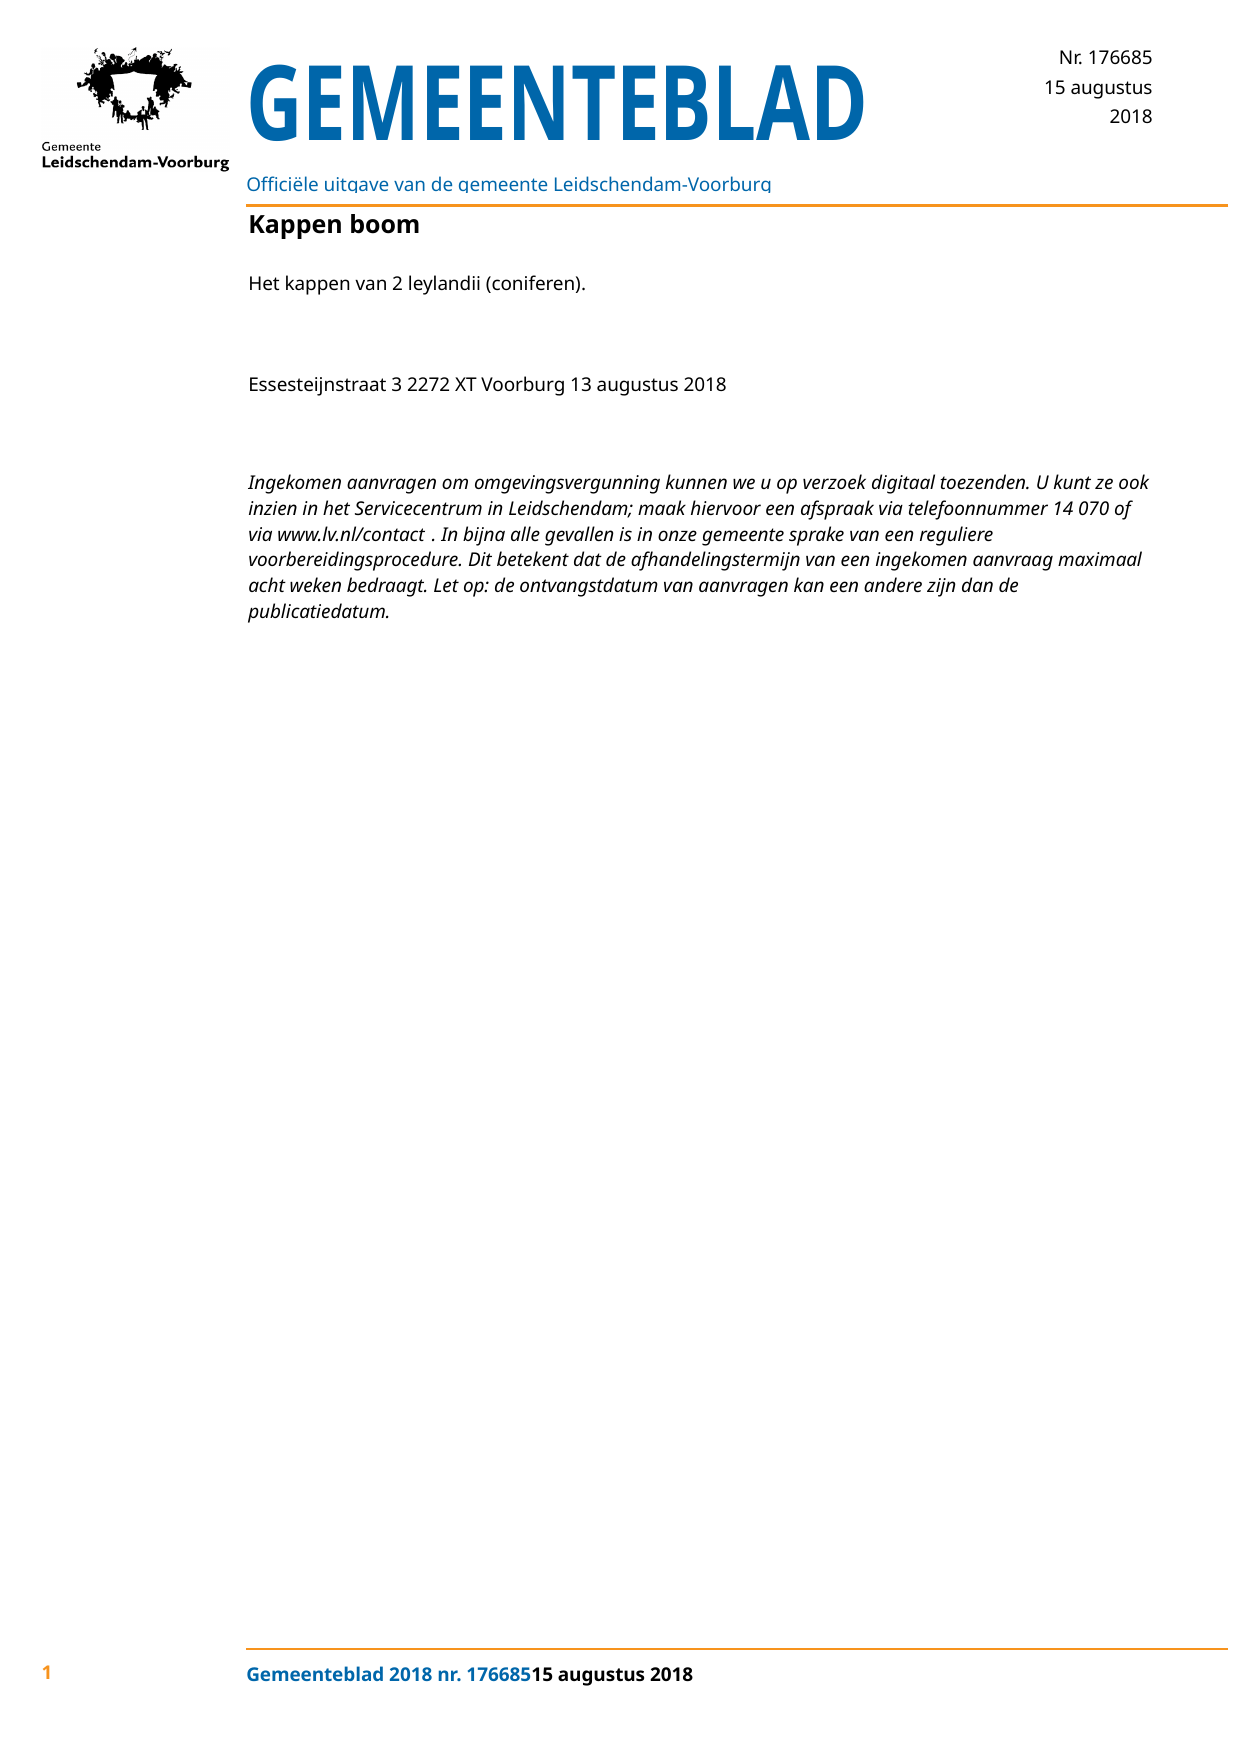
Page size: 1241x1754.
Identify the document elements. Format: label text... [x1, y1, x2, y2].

text Ingekomen aanvragen om omgevingsvergunning kunnen we u op verzoek digitaal toezenden. U kunt ze ook inzien in het Servicecentrum in Leidschendam; maak hiervoor een afspraak via telefoonnummer 14 070 of via www.lv.nl/contact . In bijna alle gevallen is in onze gemeente sprake van een reguliere voorbereidingsprocedure. Dit betekent dat de afhandelingstermijn van een ingekomen aanvraag maximaal acht weken bedraagt. Let op: de ontvangstdatum van aanvragen kan een andere zijn dan de publicatiedatum. [248, 469, 1152, 624]
text Essesteijnstraat 3 2272 XT Voorburg 13 augustus 2018 [248, 371, 1152, 397]
text Het kappen van 2 leylandii (coniferen). [248, 270, 1152, 296]
text Kappen boom [248, 207, 1152, 241]
picture [41, 47, 231, 172]
